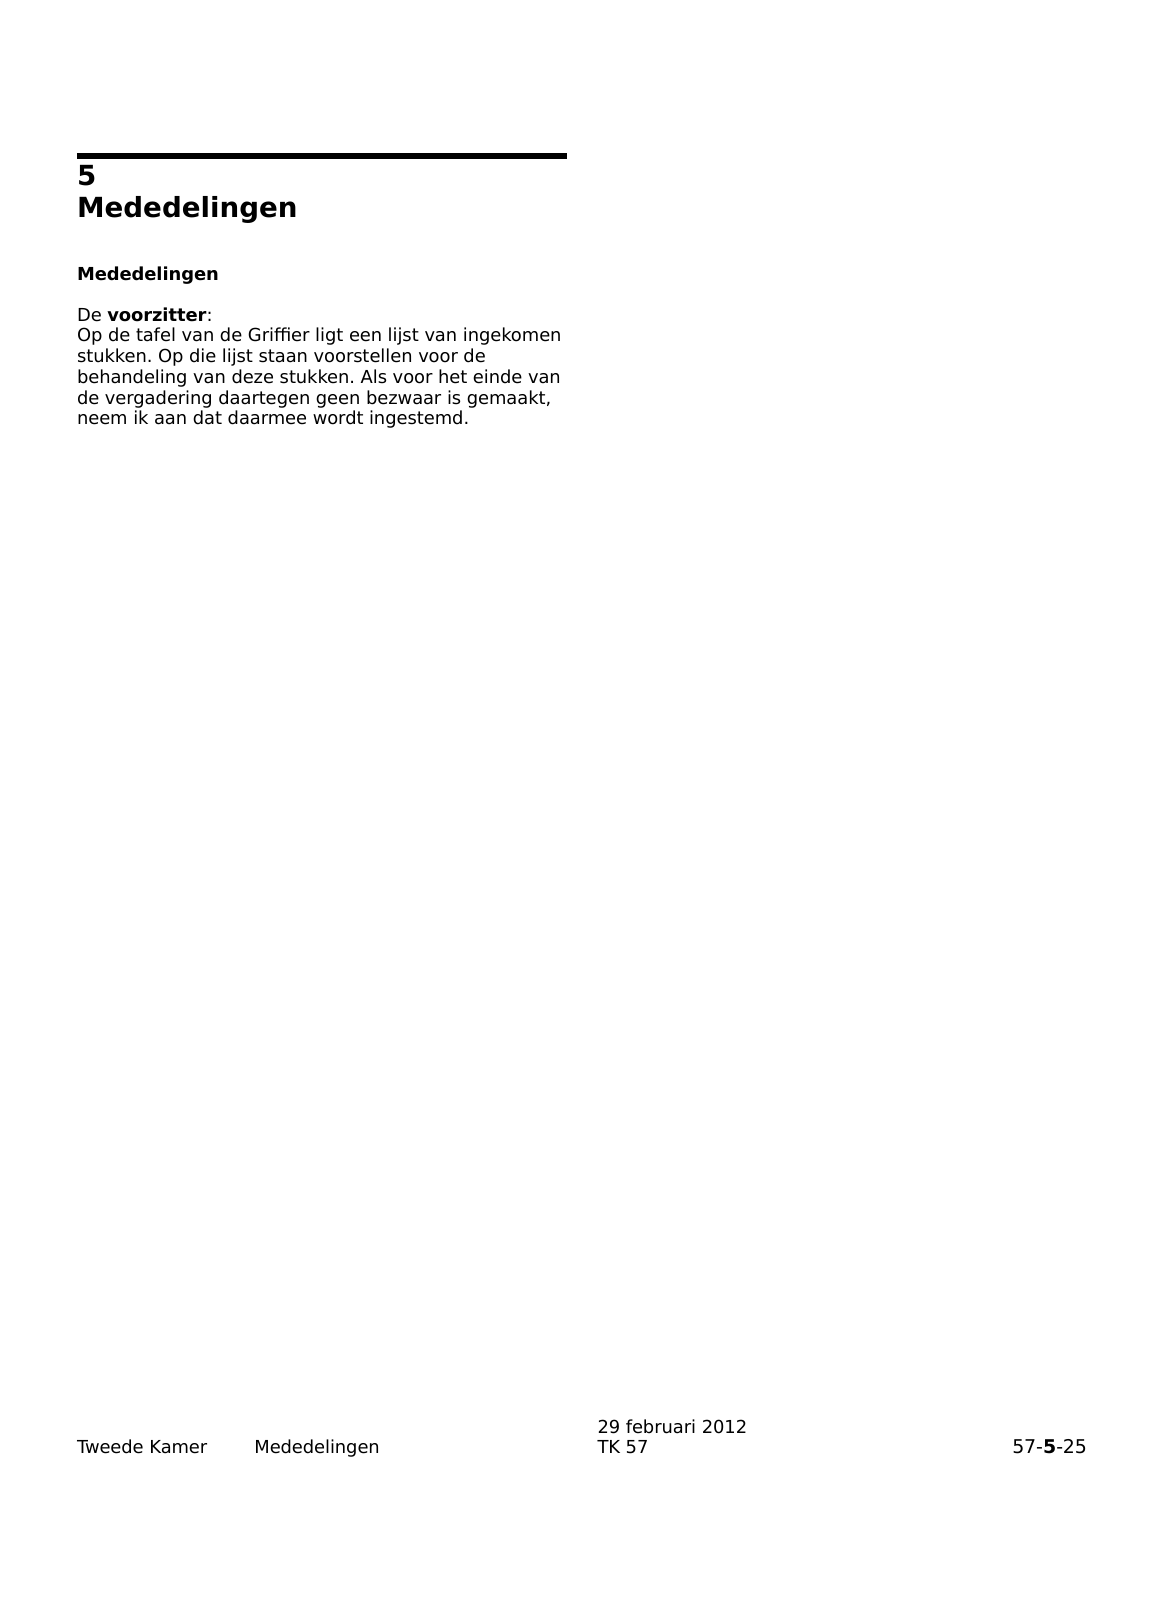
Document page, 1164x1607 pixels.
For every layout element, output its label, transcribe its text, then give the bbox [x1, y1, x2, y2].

text De voorzitter: [77, 304, 567, 325]
title 5 Mededelingen [77, 159, 567, 224]
text Op de tafel van de Griffier ligt een lijst van ingekomen stukken. Op die lijst staan voorstellen voor de behandeling van deze stukken. Als voor het einde van de vergadering daartegen geen bezwaar is gemaakt, neem ik aan dat daarmee wordt ingestemd. [77, 325, 567, 429]
text Mededelingen [77, 264, 567, 284]
